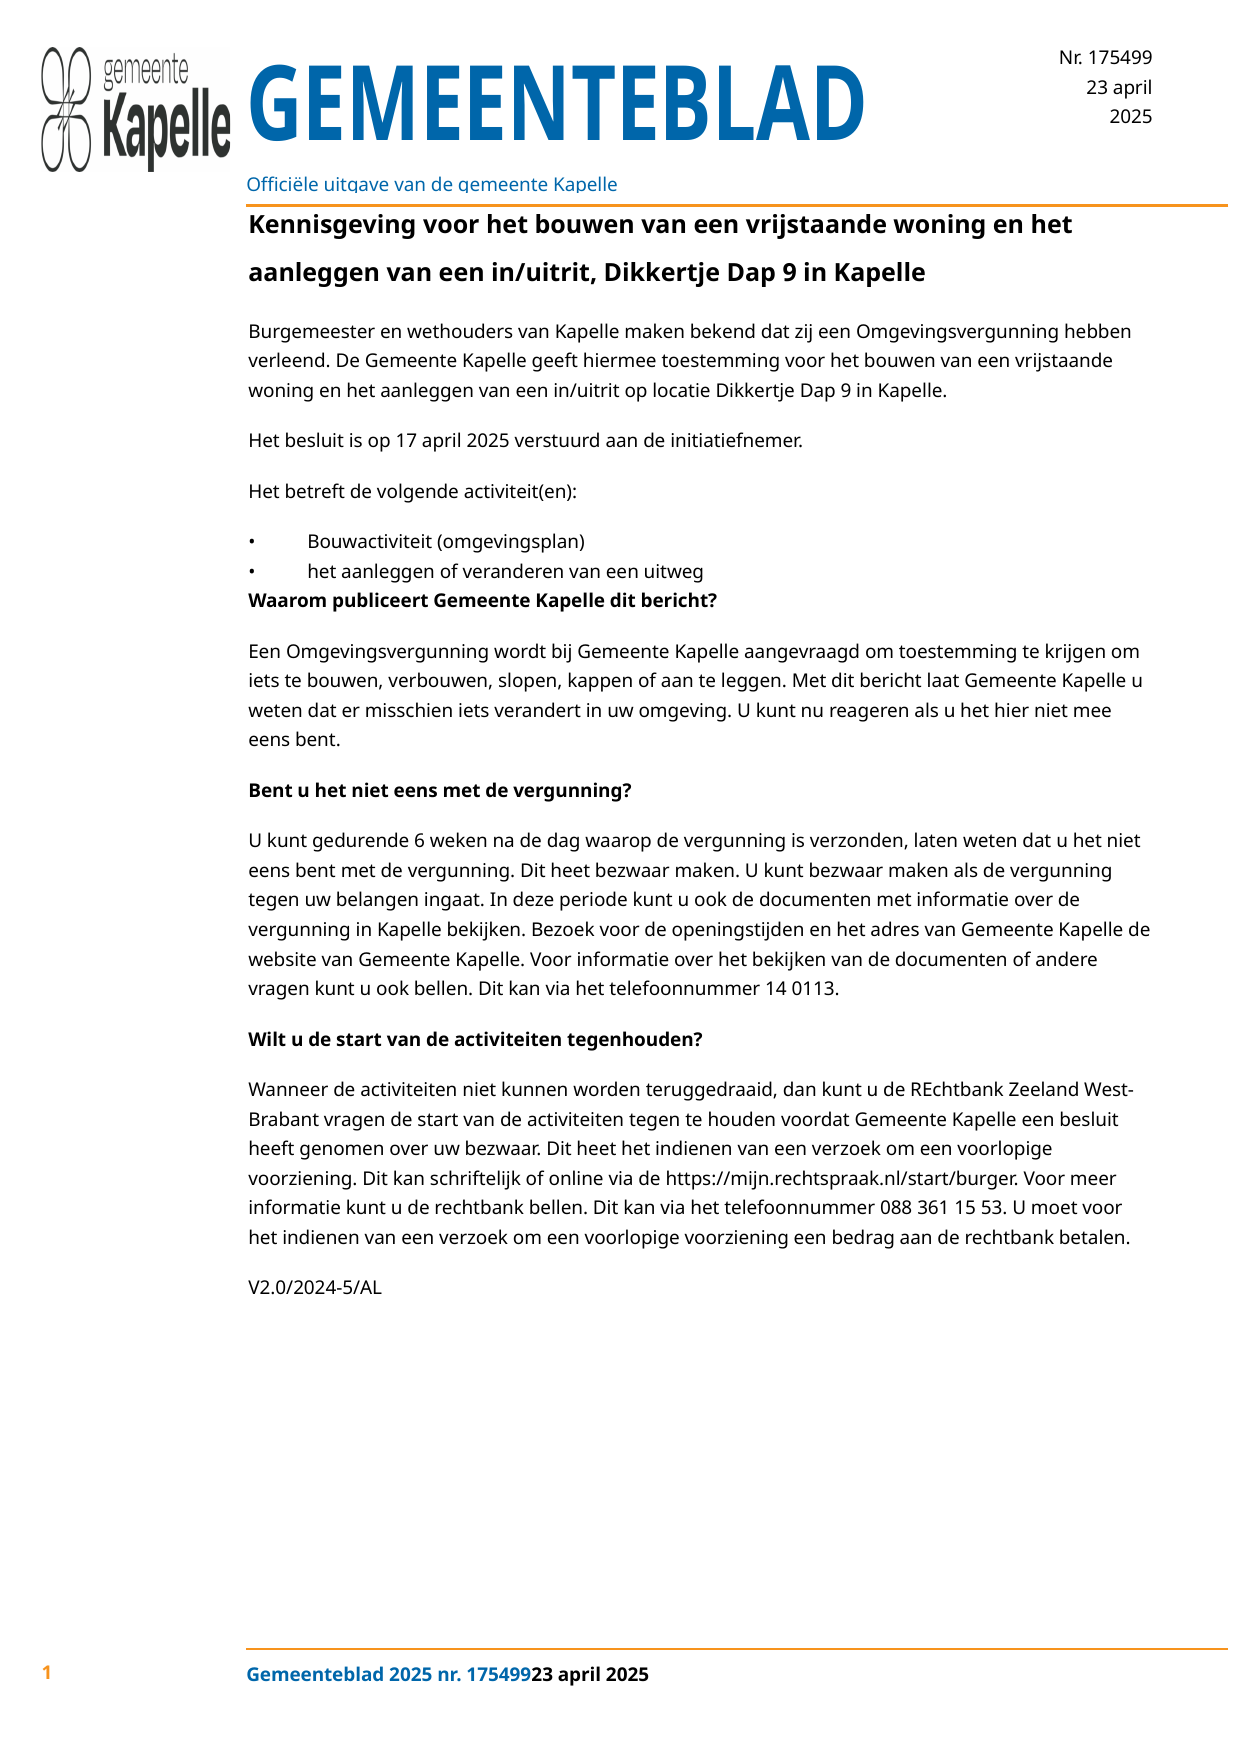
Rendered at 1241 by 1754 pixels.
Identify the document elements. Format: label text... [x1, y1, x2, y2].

text Burgemeester en wethouders van Kapelle maken bekend dat zij een Omgevingsvergunning hebben verleend. De Gemeente Kapelle geeft hiermee toestemming voor het bouwen van een vrijstaande woning en het aanleggen van een in/uitrit op locatie Dikkertje Dap 9 in Kapelle. [248, 318, 1152, 403]
text Een Omgevingsvergunning wordt bij Gemeente Kapelle aangevraagd om toestemming te krijgen om iets te bouwen, verbouwen, slopen, kappen of aan te leggen. Met dit bericht laat Gemeente Kapelle u weten dat er misschien iets verandert in uw omgeving. U kunt nu reageren als u het hier niet mee eens bent. [248, 638, 1152, 752]
text Kennisgeving voor het bouwen van een vrijstaande woning en het aanleggen van een in/uitrit, Dikkertje Dap 9 in Kapelle [248, 207, 1152, 288]
text Wanneer de activiteiten niet kunnen worden teruggedraaid, dan kunt u de REchtbank Zeeland West-Brabant vragen de start van de activiteiten tegen te houden voordat Gemeente Kapelle een besluit heeft genomen over uw bezwaar. Dit heet het indienen van een verzoek om een voorlopige voorziening. Dit kan schriftelijk of online via de https://mijn.rechtspraak.nl/start/burger. Voor meer informatie kunt u de rechtbank bellen. Dit kan via het telefoonnummer 088 361 15 53. U moet voor het indienen van een verzoek om een voorlopige voorziening een bedrag aan de rechtbank betalen. [248, 1076, 1152, 1250]
picture [41, 47, 231, 172]
text Bent u het niet eens met de vergunning? [248, 777, 1152, 803]
text Het betreft de volgende activiteit(en): [248, 478, 1152, 504]
text Waarom publiceert Gemeente Kapelle dit bericht? [248, 587, 1152, 613]
list het aanleggen of veranderen van een uitweg [248, 558, 1152, 584]
text Het besluit is op 17 april 2025 verstuurd aan de initiatiefnemer. [248, 427, 1152, 453]
text U kunt gedurende 6 weken na de dag waarop de vergunning is verzonden, laten weten dat u het niet eens bent met de vergunning. Dit heet bezwaar maken. U kunt bezwaar maken als de vergunning tegen uw belangen ingaat. In deze periode kunt u ook de documenten met informatie over de vergunning in Kapelle bekijken. Bezoek voor de openingstijden en het adres van Gemeente Kapelle de website van Gemeente Kapelle. Voor informatie over het bekijken van de documenten of andere vragen kunt u ook bellen. Dit kan via het telefoonnummer 14 0113. [248, 827, 1152, 1001]
text Wilt u de start van de activiteiten tegenhouden? [248, 1026, 1152, 1052]
list Bouwactiviteit (omgevingsplan) [248, 528, 1152, 554]
text V2.0/2024-5/AL [248, 1274, 1152, 1300]
